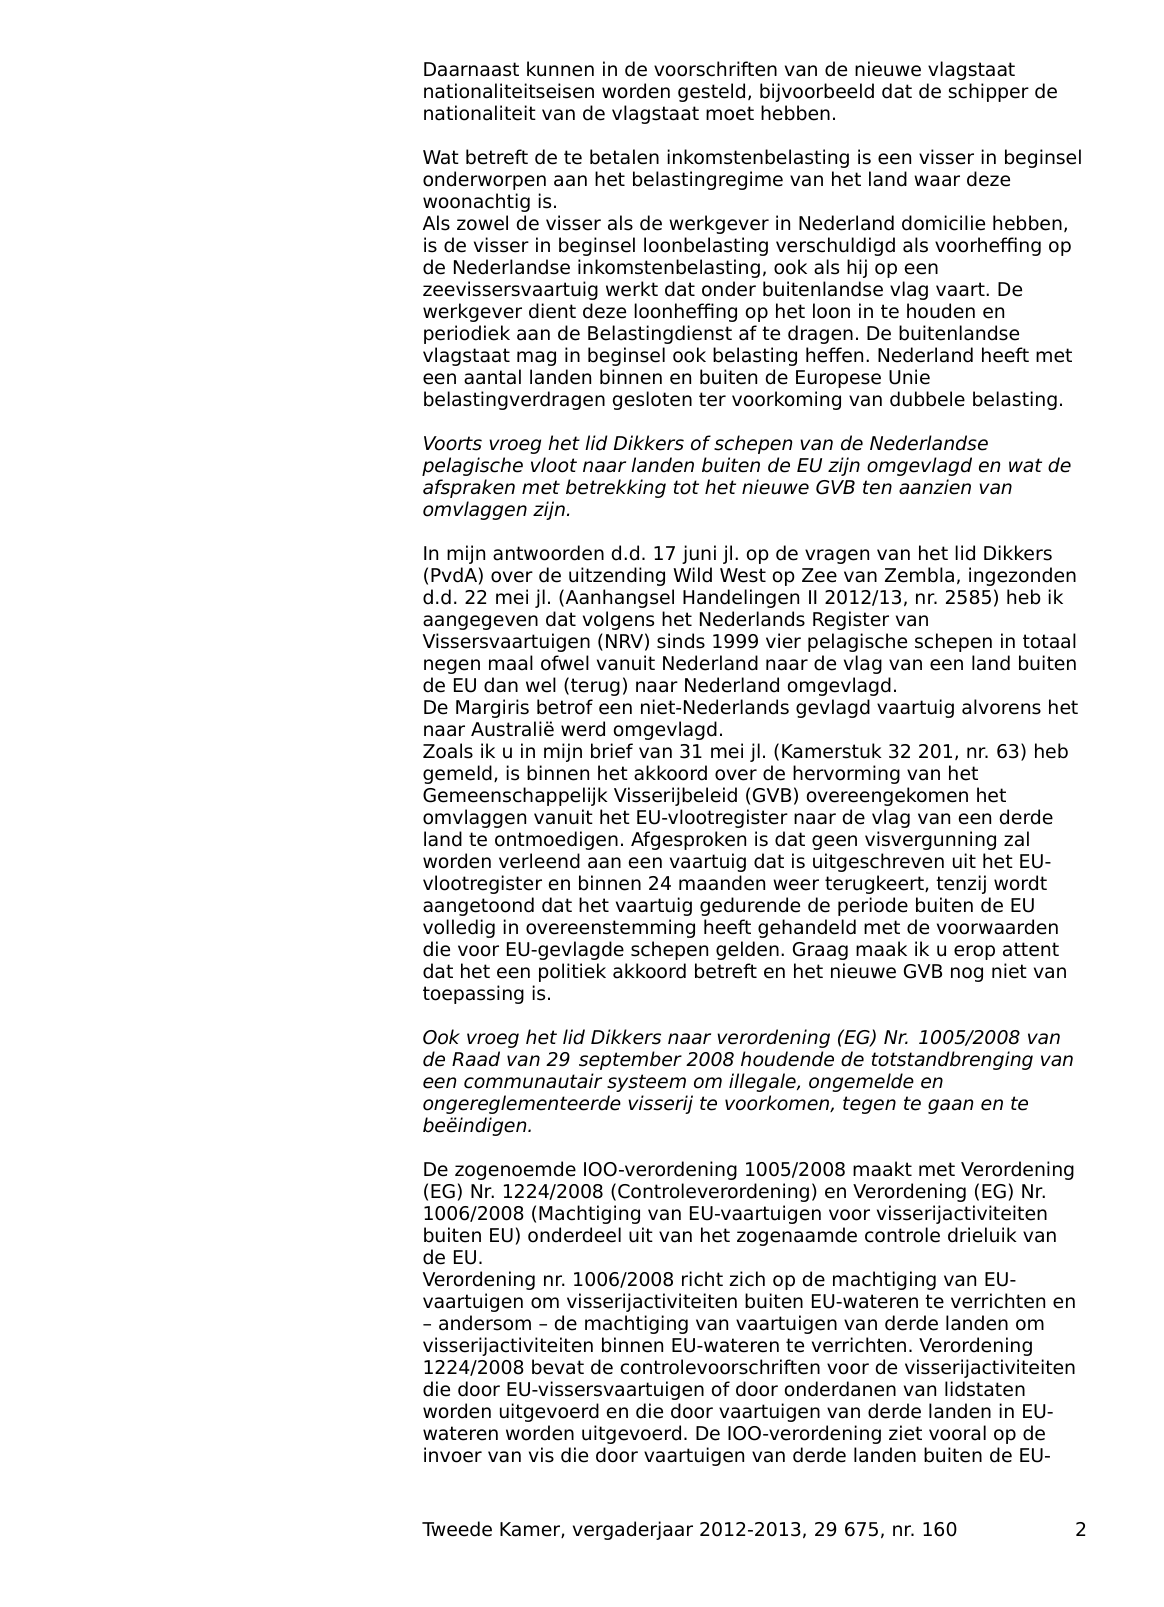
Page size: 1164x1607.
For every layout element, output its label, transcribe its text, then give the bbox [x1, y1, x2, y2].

text De zogenoemde IOO-verordening 1005/2008 maakt met Verordening (EG) Nr. 1224/2008 (Controleverordening) en Verordening (EG) Nr. 1006/2008 (Machtiging van EU-vaartuigen voor visserijactiviteiten buiten EU) onderdeel uit van het zogenaamde controle drieluik van de EU. [422, 1159, 1087, 1269]
text Wat betreft de te betalen inkomstenbelasting is een visser in beginsel onderworpen aan het belastingregime van het land waar deze woonachtig is. [422, 147, 1087, 213]
text De Margiris betrof een niet-Nederlands gevlagd vaartuig alvorens het naar Australië werd omgevlagd. [422, 697, 1087, 741]
text In mijn antwoorden d.d. 17 juni jl. op de vragen van het lid Dikkers (PvdA) over de uitzending Wild West op Zee van Zembla, ingezonden d.d. 22 mei jl. (Aanhangsel Handelingen II 2012/13, nr. 2585) heb ik aangegeven dat volgens het Nederlands Register van Vissersvaartuigen (NRV) sinds 1999 vier pelagische schepen in totaal negen maal ofwel vanuit Nederland naar de vlag van een land buiten de EU dan wel (terug) naar Nederland omgevlagd. [422, 543, 1087, 697]
text Ook vroeg het lid Dikkers naar verordening (EG) Nr. 1005/2008 van de Raad van 29 september 2008 houdende de totstandbrenging van een communautair systeem om illegale, ongemelde en ongereglementeerde visserij te voorkomen, tegen te gaan en te beëindigen. [422, 1027, 1087, 1137]
text Zoals ik u in mijn brief van 31 mei jl. (Kamerstuk 32 201, nr. 63) heb gemeld, is binnen het akkoord over de hervorming van het Gemeenschappelijk Visserijbeleid (GVB) overeengekomen het omvlaggen vanuit het EU-vlootregister naar de vlag van een derde land te ontmoedigen. Afgesproken is dat geen visvergunning zal worden verleend aan een vaartuig dat is uitgeschreven uit het EU-vlootregister en binnen 24 maanden weer terugkeert, tenzij wordt aangetoond dat het vaartuig gedurende de periode buiten de EU volledig in overeenstemming heeft gehandeld met de voorwaarden die voor EU-gevlagde schepen gelden. Graag maak ik u erop attent dat het een politiek akkoord betreft en het nieuwe GVB nog niet van toepassing is. [422, 741, 1087, 1005]
text Daarnaast kunnen in de voorschriften van de nieuwe vlagstaat nationaliteitseisen worden gesteld, bijvoorbeeld dat de schipper de nationaliteit van de vlagstaat moet hebben. [422, 59, 1087, 125]
text Als zowel de visser als de werkgever in Nederland domicilie hebben, is de visser in beginsel loonbelasting verschuldigd als voorheffing op de Nederlandse inkomstenbelasting, ook als hij op een zeevissersvaartuig werkt dat onder buitenlandse vlag vaart. De werkgever dient deze loonheffing op het loon in te houden en periodiek aan de Belastingdienst af te dragen. De buitenlandse vlagstaat mag in beginsel ook belasting heffen. Nederland heeft met een aantal landen binnen en buiten de Europese Unie belastingverdragen gesloten ter voorkoming van dubbele belasting. [422, 213, 1087, 411]
text Voorts vroeg het lid Dikkers of schepen van de Nederlandse pelagische vloot naar landen buiten de EU zijn omgevlagd en wat de afspraken met betrekking tot het nieuwe GVB ten aanzien van omvlaggen zijn. [422, 433, 1087, 521]
text Verordening nr. 1006/2008 richt zich op de machtiging van EU-vaartuigen om visserijactiviteiten buiten EU-wateren te verrichten en – andersom – de machtiging van vaartuigen van derde landen om visserijactiviteiten binnen EU-wateren te verrichten. Verordening 1224/2008 bevat de controlevoorschriften voor de visserijactiviteiten die door EU-vissersvaartuigen of door onderdanen van lidstaten worden uitgevoerd en die door vaartuigen van derde landen in EU-wateren worden uitgevoerd. De IOO-verordening ziet vooral op de invoer van vis die door vaartuigen van derde landen buiten de EU- [422, 1269, 1087, 1467]
